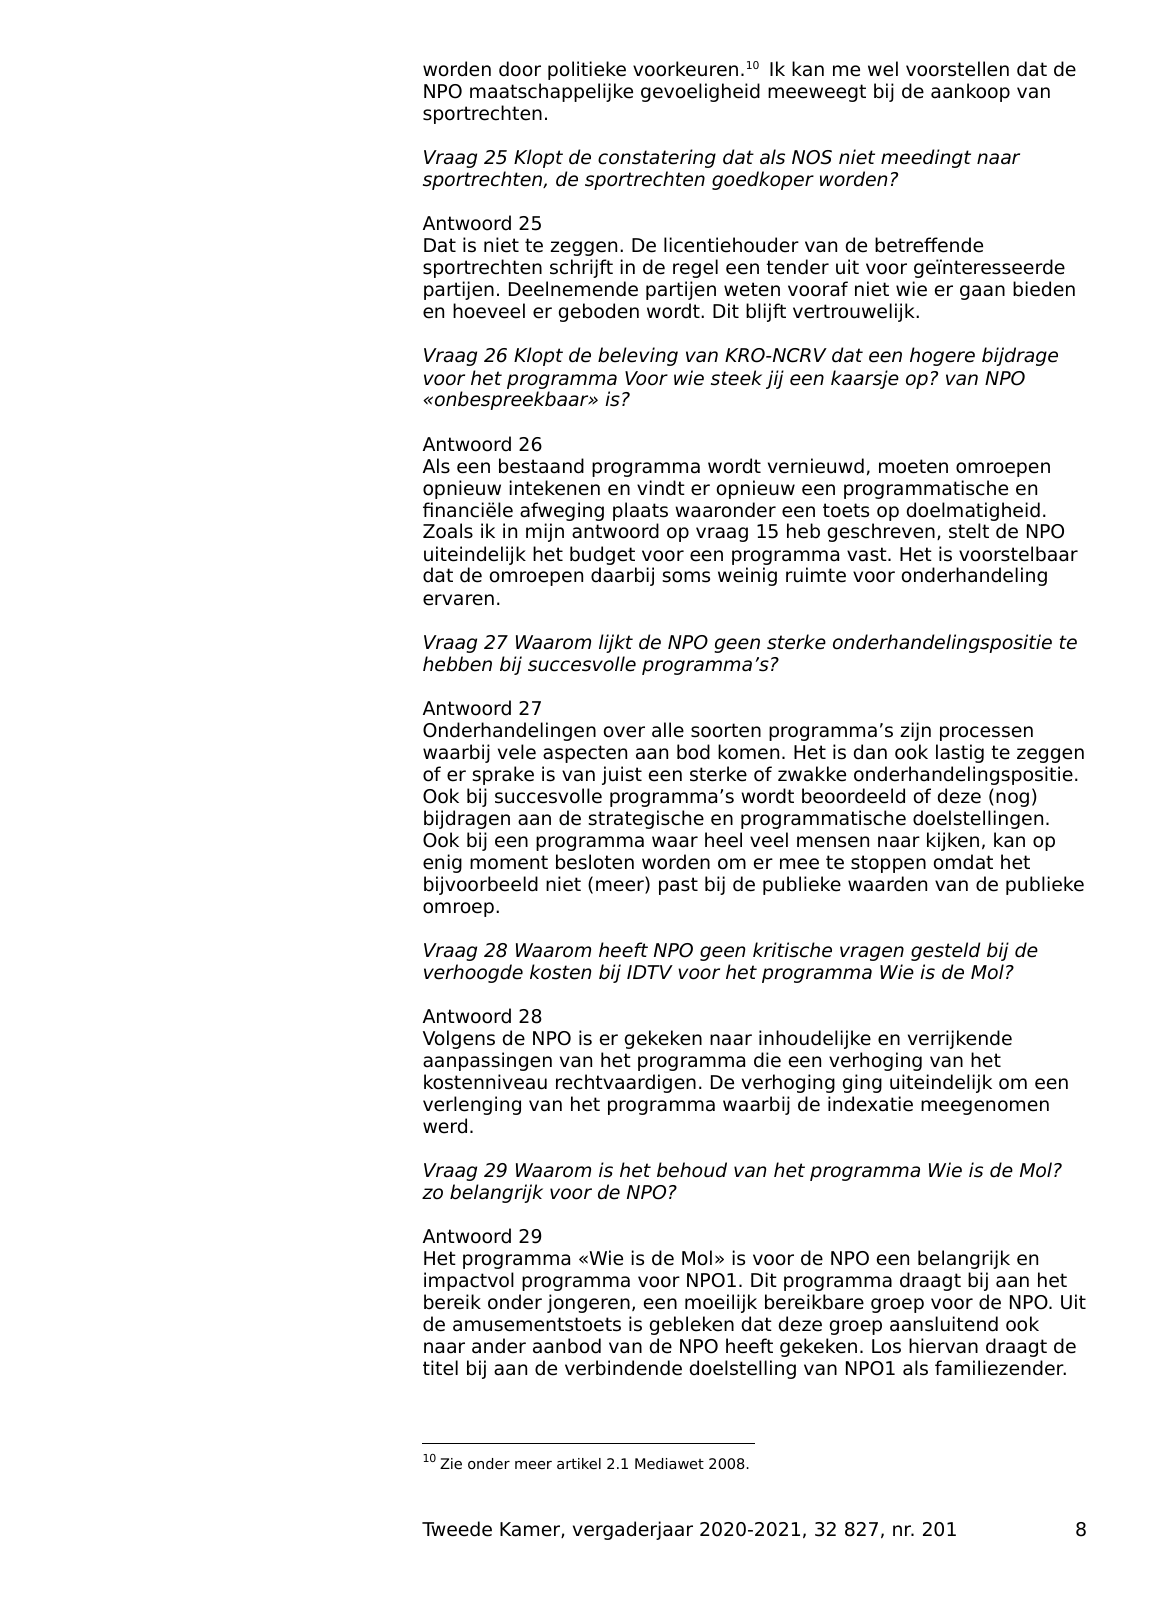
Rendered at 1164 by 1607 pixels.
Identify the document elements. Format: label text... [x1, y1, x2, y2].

text Het programma «Wie is de Mol» is voor de NPO een belangrijk en impactvol programma voor NPO1. Dit programma draagt bij aan het bereik onder jongeren, een moeilijk bereikbare groep voor de NPO. Uit de amusementstoets is gebleken dat deze groep aansluitend ook naar ander aanbod van de NPO heeft gekeken. Los hiervan draagt de titel bij aan de verbindende doelstelling van NPO1 als familiezender. [422, 1248, 1087, 1380]
text Vraag 27 Waarom lijkt de NPO geen sterke onderhandelingspositie te hebben bij succesvolle programma’s? [422, 632, 1087, 676]
text Antwoord 28 [422, 1006, 1087, 1028]
text Volgens de NPO is er gekeken naar inhoudelijke en verrijkende aanpassingen van het programma die een verhoging van het kostenniveau rechtvaardigen. De verhoging ging uiteindelijk om een verlenging van het programma waarbij de indexatie meegenomen werd. [422, 1028, 1087, 1138]
text Antwoord 27 [422, 698, 1087, 720]
text Antwoord 25 [422, 213, 1087, 235]
text Zie onder meer artikel 2.1 Mediawet 2008. [422, 1452, 1087, 1474]
text Dat is niet te zeggen. De licentiehouder van de betreffende sportrechten schrijft in de regel een tender uit voor geïnteresseerde partijen. Deelnemende partijen weten vooraf niet wie er gaan bieden en hoeveel er geboden wordt. Dit blijft vertrouwelijk. [422, 235, 1087, 323]
text Vraag 29 Waarom is het behoud van het programma Wie is de Mol? zo belangrijk voor de NPO? [422, 1160, 1087, 1204]
text Onderhandelingen over alle soorten programma’s zijn processen waarbij vele aspecten aan bod komen. Het is dan ook lastig te zeggen of er sprake is van juist een sterke of zwakke onderhandelingspositie. Ook bij succesvolle programma’s wordt beoordeeld of deze (nog) bijdragen aan de strategische en programmatische doelstellingen. Ook bij een programma waar heel veel mensen naar kijken, kan op enig moment besloten worden om er mee te stoppen omdat het bijvoorbeeld niet (meer) past bij de publieke waarden van de publieke omroep. [422, 720, 1087, 917]
text Antwoord 26 [422, 433, 1087, 456]
text worden door politieke voorkeuren. Ik kan me wel voorstellen dat de NPO maatschappelijke gevoeligheid meeweegt bij de aankoop van sportrechten. [422, 59, 1087, 125]
text Antwoord 29 [422, 1226, 1087, 1248]
text Vraag 25 Klopt de constatering dat als NOS niet meedingt naar sportrechten, de sportrechten goedkoper worden? [422, 147, 1087, 191]
text Vraag 28 Waarom heeft NPO geen kritische vragen gesteld bij de verhoogde kosten bij IDTV voor het programma Wie is de Mol? [422, 940, 1087, 984]
text Vraag 26 Klopt de beleving van KRO-NCRV dat een hogere bijdrage voor het programma Voor wie steek jij een kaarsje op? van NPO «onbespreekbaar» is? [422, 345, 1087, 411]
text Als een bestaand programma wordt vernieuwd, moeten omroepen opnieuw intekenen en vindt er opnieuw een programmatische en financiële afweging plaats waaronder een toets op doelmatigheid. Zoals ik in mijn antwoord op vraag 15 heb geschreven, stelt de NPO uiteindelijk het budget voor een programma vast. Het is voorstelbaar dat de omroepen daarbij soms weinig ruimte voor onderhandeling ervaren. [422, 456, 1087, 609]
